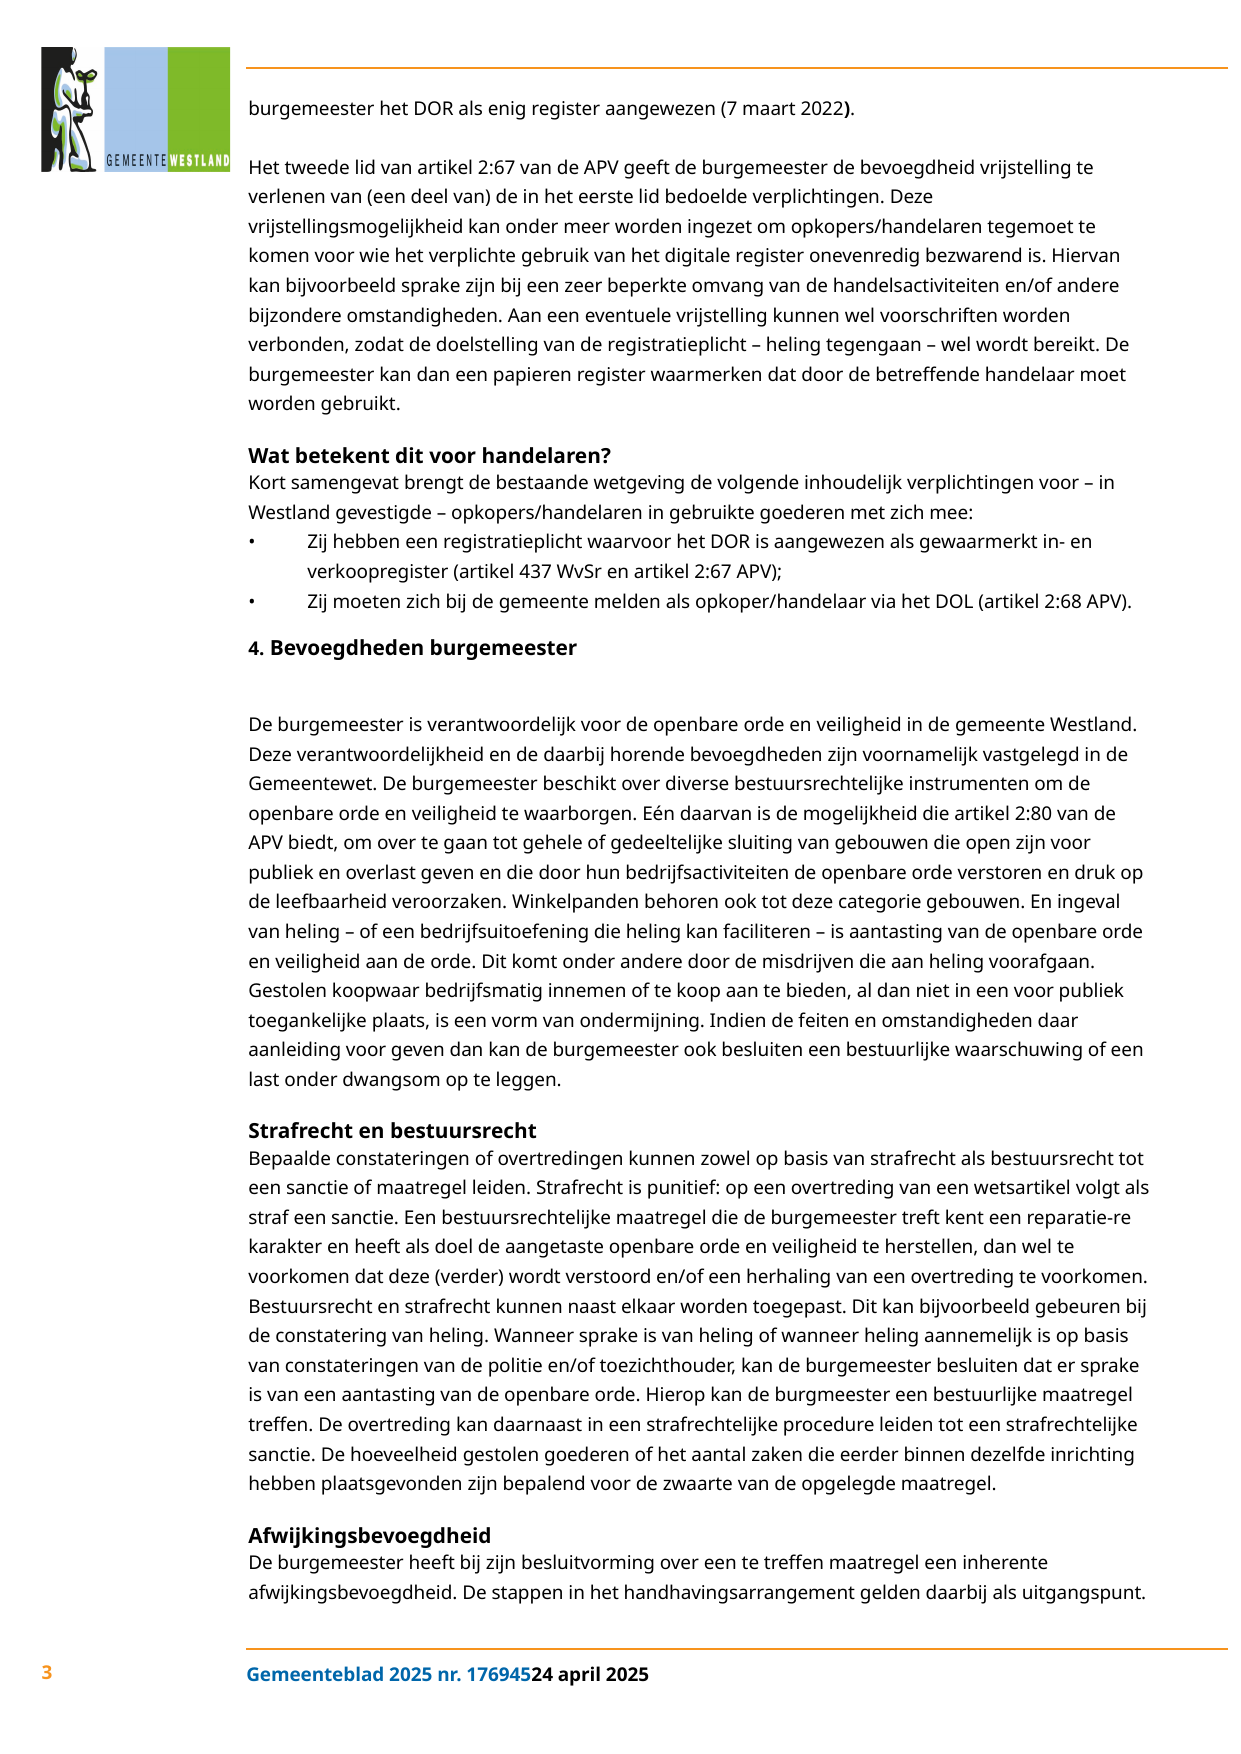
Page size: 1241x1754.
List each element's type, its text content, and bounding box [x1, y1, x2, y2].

text Afwijkingsbevoegdheid [248, 1521, 1152, 1549]
text De burgemeester is verantwoordelijk voor de openbare orde en veiligheid in de gemeente Westland. Deze verantwoordelijkheid en de daarbij horende bevoegdheden zijn voornamelijk vastgelegd in de Gemeentewet. De burgemeester beschikt over diverse bestuursrechtelijke instrumenten om de openbare orde en veiligheid te waarborgen. Eén daarvan is de mogelijkheid die artikel 2:80 van de APV biedt, om over te gaan tot gehele of gedeeltelijke sluiting van gebouwen die open zijn voor publiek en overlast geven en die door hun bedrijfsactiviteiten de openbare orde verstoren en druk op de leefbaarheid veroorzaken. Winkelpanden behoren ook tot deze categorie gebouwen. En ingeval van heling – of een bedrijfsuitoefening die heling kan faciliteren – is aantasting van de openbare orde en veiligheid aan de orde. Dit komt onder andere door de misdrijven die aan heling voorafgaan. Gestolen koopwaar bedrijfsmatig innemen of te koop aan te bieden, al dan niet in een voor publiek toegankelijke plaats, is een vorm van ondermijning. Indien de feiten en omstandigheden daar aanleiding voor geven dan kan de burgemeester ook besluiten een bestuurlijke waarschuwing of een last onder dwangsom op te leggen. [248, 711, 1152, 1092]
text Wat betekent dit voor handelaren? [248, 441, 1152, 469]
list Zij moeten zich bij de gemeente melden als opkoper/handelaar via het DOL (artikel 2:68 APV). [248, 588, 1152, 613]
text 4. Bevoegdheden burgemeester [248, 633, 1152, 662]
text Strafrecht en bestuursrecht [248, 1117, 1152, 1145]
picture [41, 47, 231, 172]
text burgemeester het DOR als enig register aangewezen (7 maart 2022). [248, 95, 1152, 121]
list Zij hebben een registratieplicht waarvoor het DOR is aangewezen als gewaarmerkt in- en verkoopregister (artikel 437 WvSr en artikel 2:67 APV); [248, 529, 1152, 584]
text Het tweede lid van artikel 2:67 van de APV geeft de burgemeester de bevoegdheid vrijstelling te verlenen van (een deel van) de in het eerste lid bedoelde verplichtingen. Deze vrijstellingsmogelijkheid kan onder meer worden ingezet om opkopers/handelaren tegemoet te komen voor wie het verplichte gebruik van het digitale register onevenredig bezwarend is. Hiervan kan bijvoorbeeld sprake zijn bij een zeer beperkte omvang van de handelsactiviteiten en/of andere bijzondere omstandigheden. Aan een eventuele vrijstelling kunnen wel voorschriften worden verbonden, zodat de doelstelling van de registratieplicht – heling tegengaan – wel wordt bereikt. De burgemeester kan dan een papieren register waarmerken dat door de betreffende handelaar moet worden gebruikt. [248, 154, 1152, 416]
text Bepaalde constateringen of overtredingen kunnen zowel op basis van strafrecht als bestuursrecht tot een sanctie of maatregel leiden. Strafrecht is punitief: op een overtreding van een wetsartikel volgt als straf een sanctie. Een bestuursrechtelijke maatregel die de burgemeester treft kent een reparatie-re karakter en heeft als doel de aangetaste openbare orde en veiligheid te herstellen, dan wel te voorkomen dat deze (verder) wordt verstoord en/of een herhaling van een overtreding te voorkomen. Bestuursrecht en strafrecht kunnen naast elkaar worden toegepast. Dit kan bijvoorbeeld gebeuren bij de constatering van heling. Wanneer sprake is van heling of wanneer heling aannemelijk is op basis van constateringen van de politie en/of toezichthouder, kan de burgemeester besluiten dat er sprake is van een aantasting van de openbare orde. Hierop kan de burgmeester een bestuurlijke maatregel treffen. De overtreding kan daarnaast in een strafrechtelijke procedure leiden tot een strafrechtelijke sanctie. De hoeveelheid gestolen goederen of het aantal zaken die eerder binnen dezelfde inrichting hebben plaatsgevonden zijn bepalend voor de zwaarte van de opgelegde maatregel. [248, 1145, 1152, 1496]
text Kort samengevat brengt de bestaande wetgeving de volgende inhoudelijk verplichtingen voor – in Westland gevestigde – opkopers/handelaren in gebruikte goederen met zich mee: [248, 469, 1152, 525]
text De burgemeester heeft bij zijn besluitvorming over een te treffen maatregel een inherente afwijkingsbevoegdheid. De stappen in het handhavingsarrangement gelden daarbij als uitgangspunt. [248, 1549, 1152, 1604]
